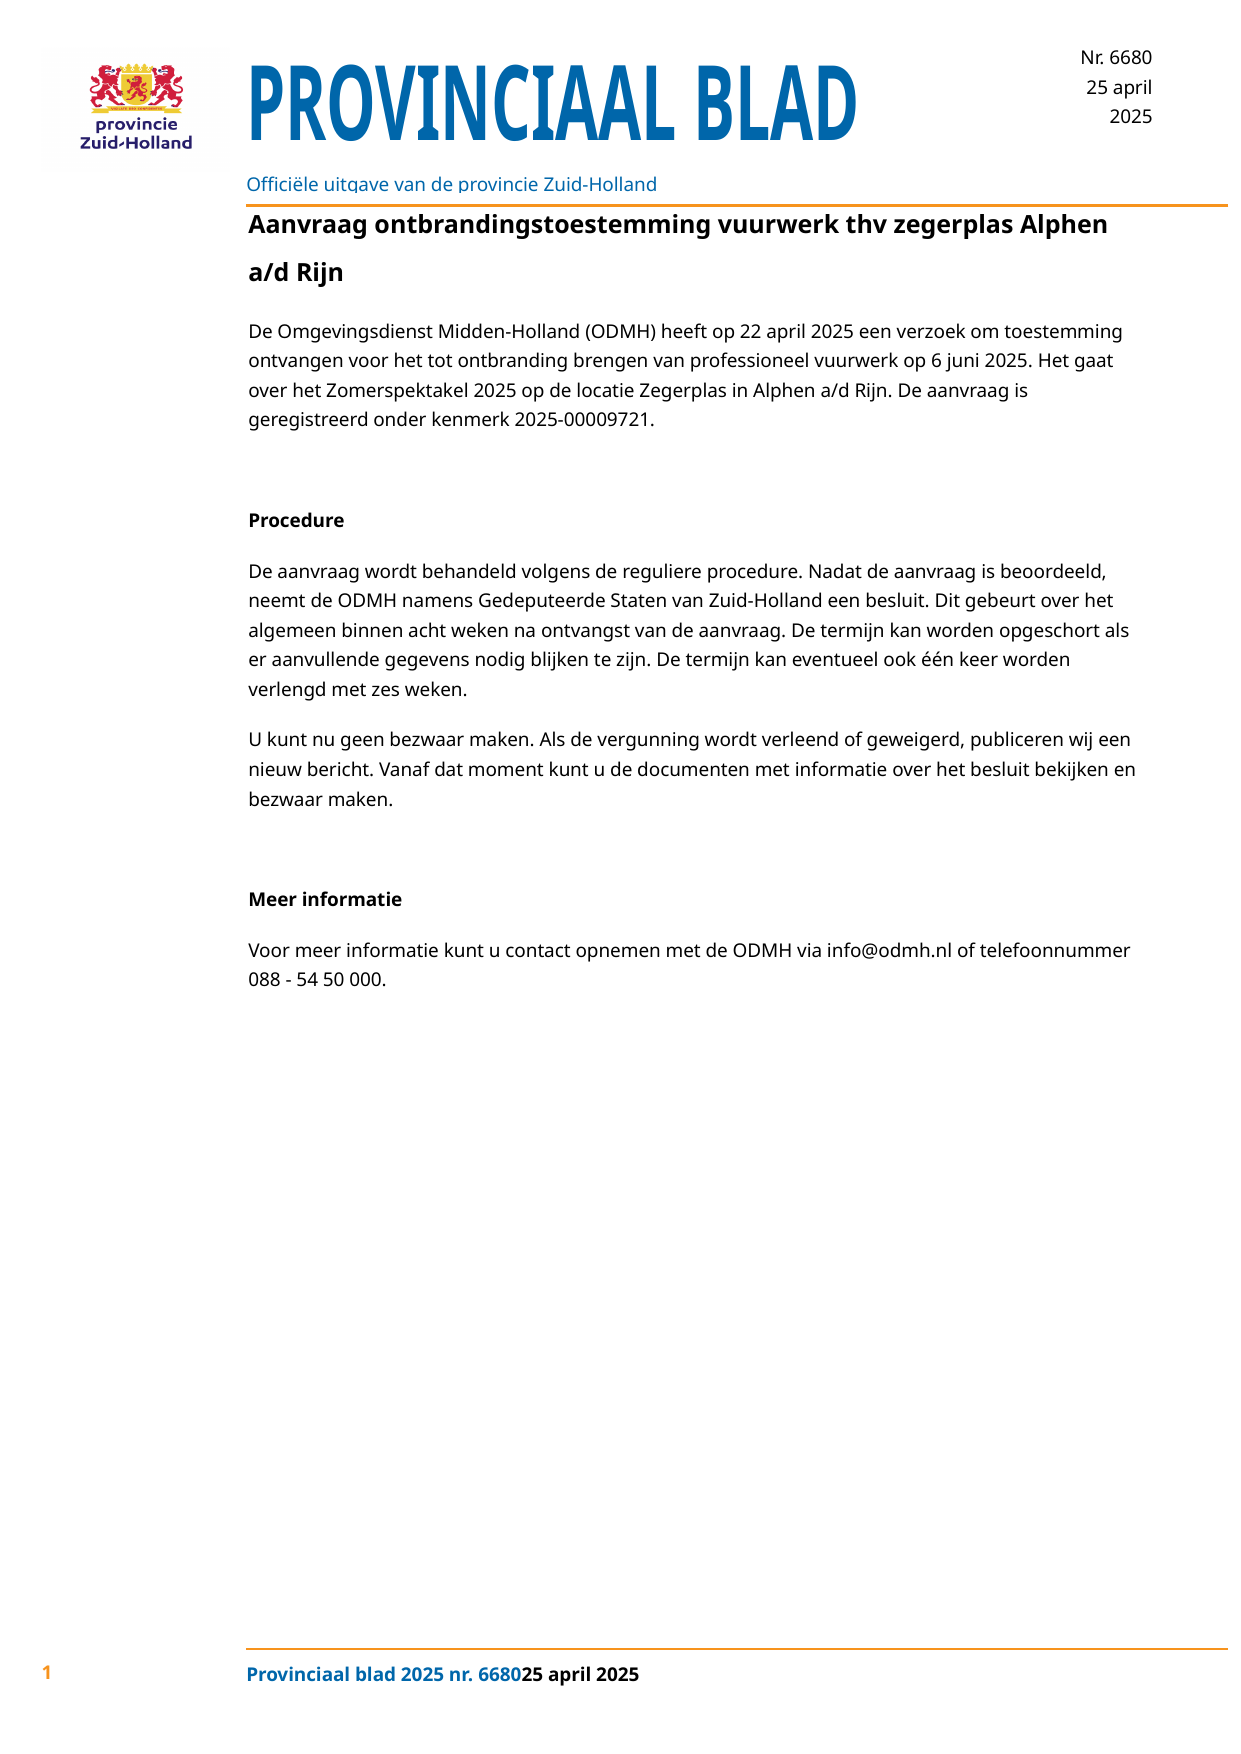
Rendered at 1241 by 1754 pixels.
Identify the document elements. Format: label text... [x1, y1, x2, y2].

text Procedure [248, 507, 1152, 533]
picture [41, 47, 231, 172]
text U kunt nu geen bezwaar maken. Als de vergunning wordt verleend of geweigerd, publiceren wij een nieuw bericht. Vanaf dat moment kunt u de documenten met informatie over het besluit bekijken en bezwaar maken. [248, 727, 1152, 812]
text Aanvraag ontbrandingstoestemming vuurwerk thv zegerplas Alphen a/d Rijn [248, 207, 1152, 288]
text De Omgevingsdienst Midden-Holland (ODMH) heeft op 22 april 2025 een verzoek om toestemming ontvangen voor het tot ontbranding brengen van professioneel vuurwerk op 6 juni 2025. Het gaat over het Zomerspektakel 2025 op de locatie Zegerplas in Alphen a/d Rijn. De aanvraag is geregistreerd onder kenmerk 2025-00009721. [248, 318, 1152, 432]
text De aanvraag wordt behandeld volgens de reguliere procedure. Nadat de aanvraag is beoordeeld, neemt de ODMH namens Gedeputeerde Staten van Zuid-Holland een besluit. Dit gebeurt over het algemeen binnen acht weken na ontvangst van de aanvraag. De termijn kan worden opgeschort als er aanvullende gegevens nodig blijken te zijn. De termijn kan eventueel ook één keer worden verlengd met zes weken. [248, 558, 1152, 702]
text Meer informatie [248, 887, 1152, 912]
text Voor meer informatie kunt u contact opnemen met de ODMH via info@odmh.nl of telefoonnummer 088 - 54 50 000. [248, 937, 1152, 992]
